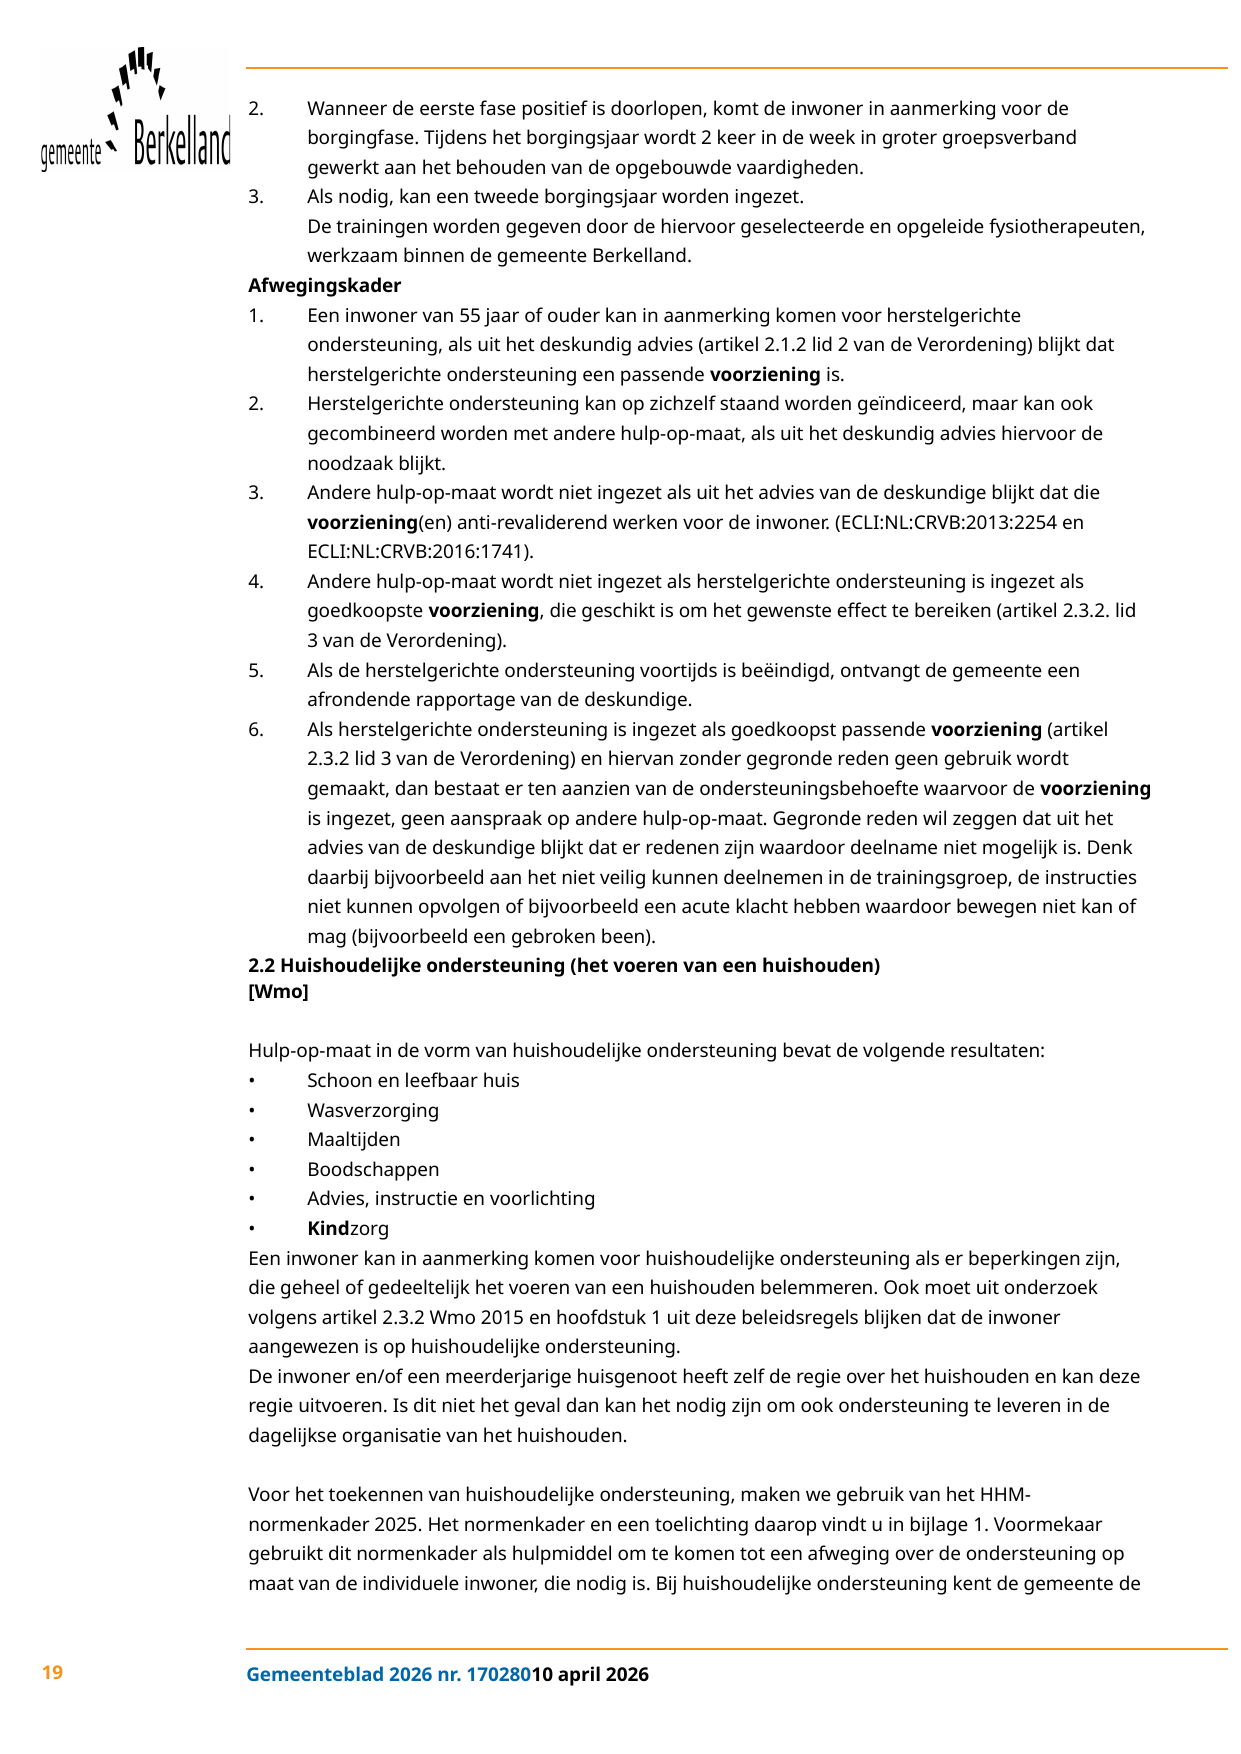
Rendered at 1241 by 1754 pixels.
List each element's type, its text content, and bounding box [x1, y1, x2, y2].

list Boodschappen [248, 1156, 1152, 1182]
text Een inwoner kan in aanmerking komen voor huishoudelijke ondersteuning als er beperkingen zijn, die geheel of gedeeltelijk het voeren van een huishouden belemmeren. Ook moet uit onderzoek volgens artikel 2.3.2 Wmo 2015 en hoofdstuk 1 uit deze beleidsregels blijken dat de inwoner aangewezen is op huishoudelijke ondersteuning. [248, 1245, 1152, 1359]
list Een inwoner van 55 jaar of ouder kan in aanmerking komen voor herstelgerichte ondersteuning, als uit het deskundig advies (artikel 2.1.2 lid 2 van de Verordening) blijkt dat herstelgerichte ondersteuning een passende voorziening is. [248, 302, 1152, 387]
list Advies, instructie en voorlichting [248, 1186, 1152, 1211]
list Als nodig, kan een tweede borgingsjaar worden ingezet. [248, 183, 1152, 209]
list Wasverzorging [248, 1097, 1152, 1122]
list Schoon en leefbaar huis [248, 1067, 1152, 1093]
list Als de herstelgerichte ondersteuning voortijds is beëindigd, ontvangt de gemeente een afrondende rapportage van de deskundige. [248, 657, 1152, 712]
picture [41, 47, 231, 172]
list Andere hulp-op-maat wordt niet ingezet als uit het advies van de deskundige blijkt dat die voorziening(en) anti-revaliderend werken voor de inwoner. (ECLI:NL:CRVB:2013:2254 en ECLI:NL:CRVB:2016:1741). [248, 479, 1152, 564]
text Afwegingskader [248, 272, 1152, 298]
text Voor het toekennen van huishoudelijke ondersteuning, maken we gebruik van het HHM-normenkader 2025. Het normenkader en een toelichting daarop vindt u in bijlage 1. Voormekaar gebruikt dit normenkader als hulpmiddel om te komen tot een afweging over de ondersteuning op maat van de individuele inwoner, die nodig is. Bij huishoudelijke ondersteuning kent de gemeente de [248, 1481, 1152, 1596]
list Maaltijden [248, 1126, 1152, 1152]
list Als herstelgerichte ondersteuning is ingezet als goedkoopst passende voorziening (artikel 2.3.2 lid 3 van de Verordening) en hiervan zonder gegronde reden geen gebruik wordt gemaakt, dan bestaat er ten aanzien van de ondersteuningsbehoefte waarvoor de voorziening is ingezet, geen aanspraak op andere hulp-op-maat. Gegronde reden wil zeggen dat uit het advies van de deskundige blijkt dat er redenen zijn waardoor deelname niet mogelijk is. Denk daarbij bijvoorbeeld aan het niet veilig kunnen deelnemen in de trainingsgroep, de instructies niet kunnen opvolgen of bijvoorbeeld een acute klacht hebben waardoor bewegen niet kan of mag (bijvoorbeeld een gebroken been). [248, 716, 1152, 949]
text Hulp-op-maat in de vorm van huishoudelijke ondersteuning bevat de volgende resultaten: [248, 1038, 1152, 1063]
list Andere hulp-op-maat wordt niet ingezet als herstelgerichte ondersteuning is ingezet als goedkoopste voorziening, die geschikt is om het gewenste effect te bereiken (artikel 2.3.2. lid 3 van de Verordening). [248, 568, 1152, 653]
text [Wmo] [248, 978, 1152, 1004]
list Kindzorg [248, 1215, 1152, 1241]
text De inwoner en/of een meerderjarige huisgenoot heeft zelf de regie over het huishouden en kan deze regie uitvoeren. Is dit niet het geval dan kan het nodig zijn om ook ondersteuning te leveren in de dagelijkse organisatie van het huishouden. [248, 1363, 1152, 1448]
list Wanneer de eerste fase positief is doorlopen, komt de inwoner in aanmerking voor de borgingfase. Tijdens het borgingsjaar wordt 2 keer in de week in groter groepsverband gewerkt aan het behouden van de opgebouwde vaardigheden. [248, 95, 1152, 180]
text 2.2 Huishoudelijke ondersteuning (het voeren van een huishouden) [248, 953, 1152, 978]
list Herstelgerichte ondersteuning kan op zichzelf staand worden geïndiceerd, maar kan ook gecombineerd worden met andere hulp-op-maat, als uit het deskundig advies hiervoor de noodzaak blijkt. [248, 391, 1152, 476]
list De trainingen worden gegeven door de hiervoor geselecteerde en opgeleide fysiotherapeuten, werkzaam binnen de gemeente Berkelland. [248, 213, 1152, 268]
